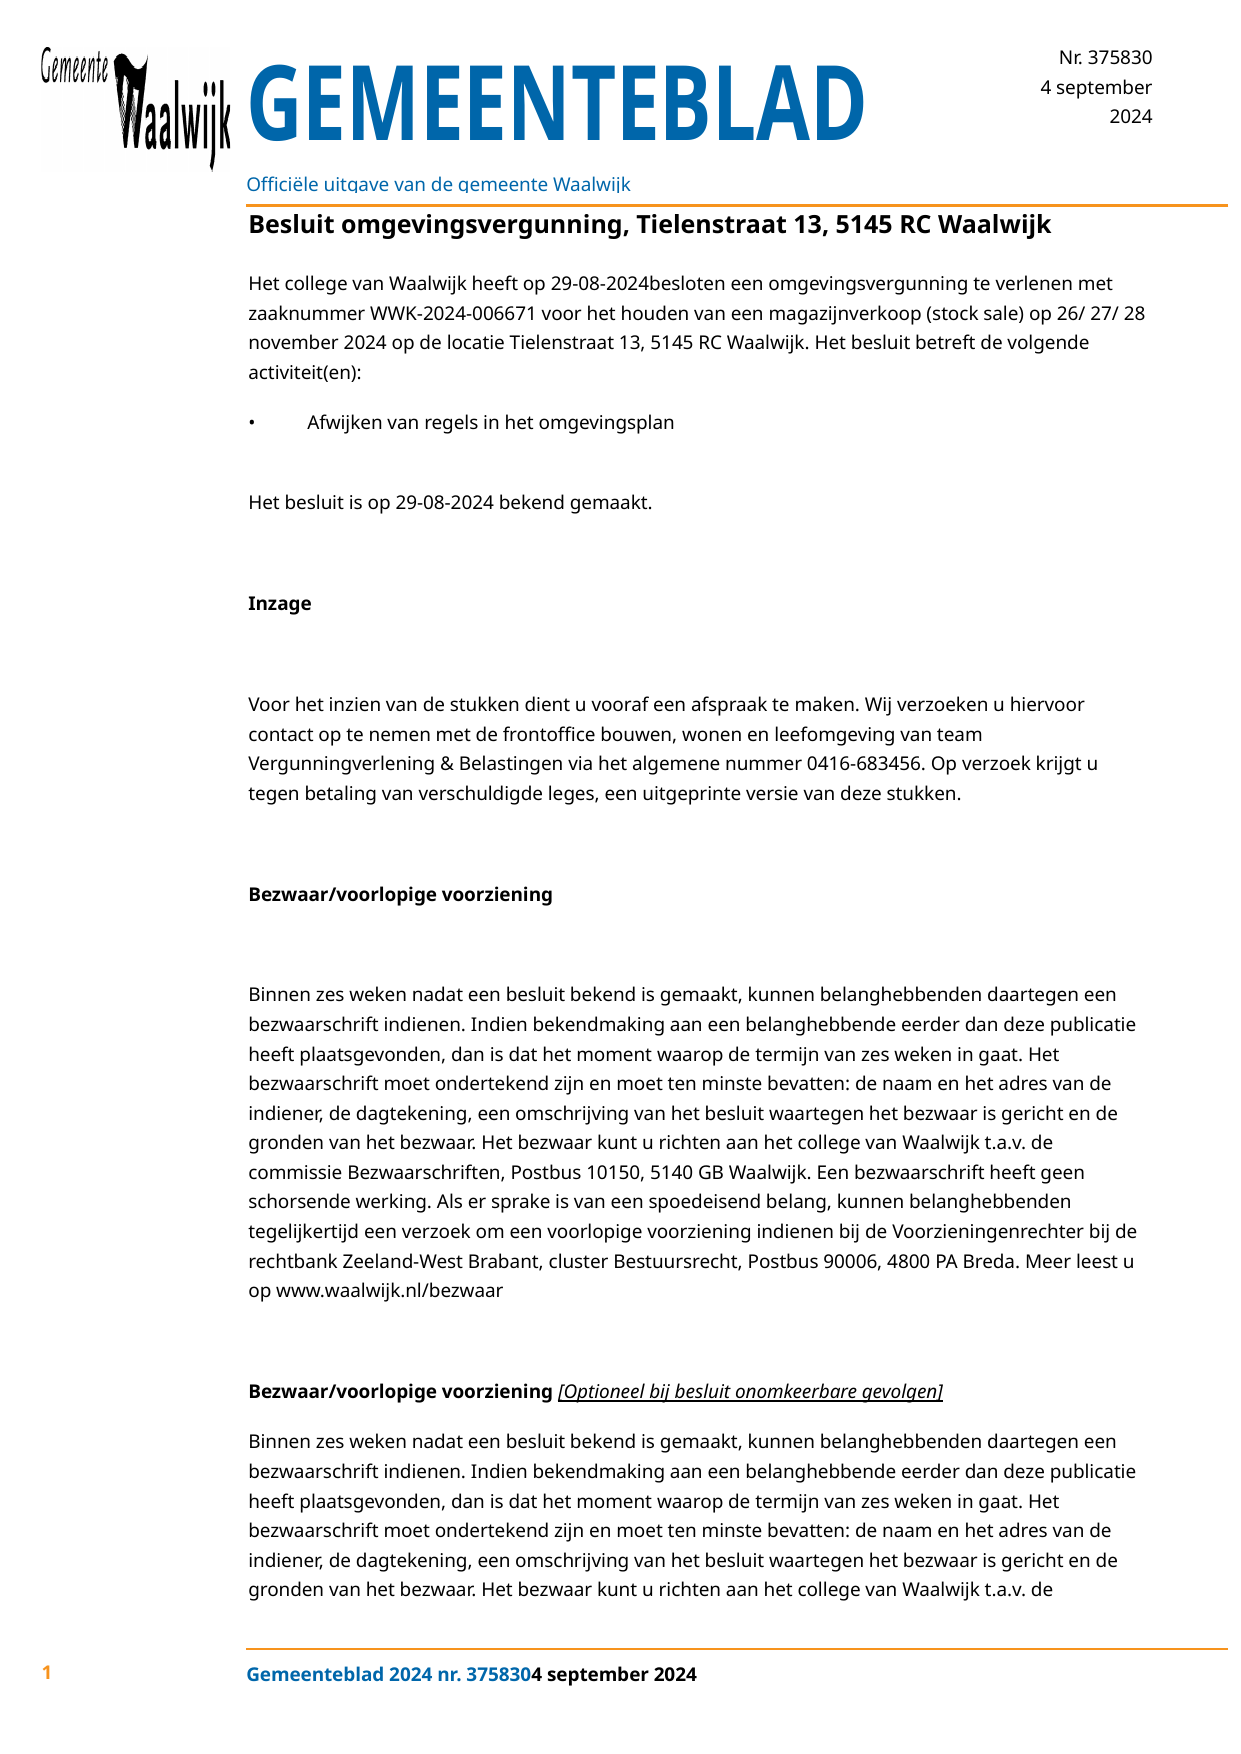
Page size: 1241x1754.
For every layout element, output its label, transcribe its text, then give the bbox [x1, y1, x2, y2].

list Afwijken van regels in het omgevingsplan [248, 409, 1152, 435]
text Besluit omgevingsvergunning, Tielenstraat 13, 5145 RC Waalwijk [248, 207, 1152, 241]
text Bezwaar/voorlopige voorziening [Optioneel bij besluit onomkeerbare gevolgen] [248, 1378, 1152, 1404]
text Het besluit is op 29-08-2024 bekend gemaakt. [248, 489, 1152, 515]
text Binnen zes weken nadat een besluit bekend is gemaakt, kunnen belanghebbenden daartegen een bezwaarschrift indienen. Indien bekendmaking aan een belanghebbende eerder dan deze publicatie heeft plaatsgevonden, dan is dat het moment waarop de termijn van zes weken in gaat. Het bezwaarschrift moet ondertekend zijn en moet ten minste bevatten: de naam en het adres van de indiener, de dagtekening, een omschrijving van het besluit waartegen het bezwaar is gericht en de gronden van het bezwaar. Het bezwaar kunt u richten aan het college van Waalwijk t.a.v. de commissie Bezwaarschriften, Postbus 10150, 5140 GB Waalwijk. Een bezwaarschrift heeft geen schorsende werking. Als er sprake is van een spoedeisend belang, kunnen belanghebbenden tegelijkertijd een verzoek om een voorlopige voorziening indienen bij de Voorzieningenrechter bij de rechtbank Zeeland-West Brabant, cluster Bestuursrecht, Postbus 90006, 4800 PA Breda. Meer leest u op www.waalwijk.nl/bezwaar [248, 982, 1152, 1303]
text Het college van Waalwijk heeft op 29-08-2024besloten een omgevingsvergunning te verlenen met zaaknummer WWK-2024-006671 voor het houden van een magazijnverkoop (stock sale) op 26/ 27/ 28 november 2024 op de locatie Tielenstraat 13, 5145 RC Waalwijk. Het besluit betreft de volgende activiteit(en): [248, 270, 1152, 385]
text Bezwaar/voorlopige voorziening [248, 881, 1152, 906]
text Binnen zes weken nadat een besluit bekend is gemaakt, kunnen belanghebbenden daartegen een bezwaarschrift indienen. Indien bekendmaking aan een belanghebbende eerder dan deze publicatie heeft plaatsgevonden, dan is dat het moment waarop de termijn van zes weken in gaat. Het bezwaarschrift moet ondertekend zijn en moet ten minste bevatten: de naam en het adres van de indiener, de dagtekening, een omschrijving van het besluit waartegen het bezwaar is gericht en de gronden van het bezwaar. Het bezwaar kunt u richten aan het college van Waalwijk t.a.v. de [248, 1429, 1152, 1602]
text Inzage [248, 590, 1152, 616]
picture [41, 47, 231, 172]
text Voor het inzien van de stukken dient u vooraf een afspraak te maken. Wij verzoeken u hiervoor contact op te nemen met de frontoffice bouwen, wonen en leefomgeving van team Vergunningverlening & Belastingen via het algemene nummer 0416-683456. Op verzoek krijgt u tegen betaling van verschuldigde leges, een uitgeprinte versie van deze stukken. [248, 691, 1152, 806]
